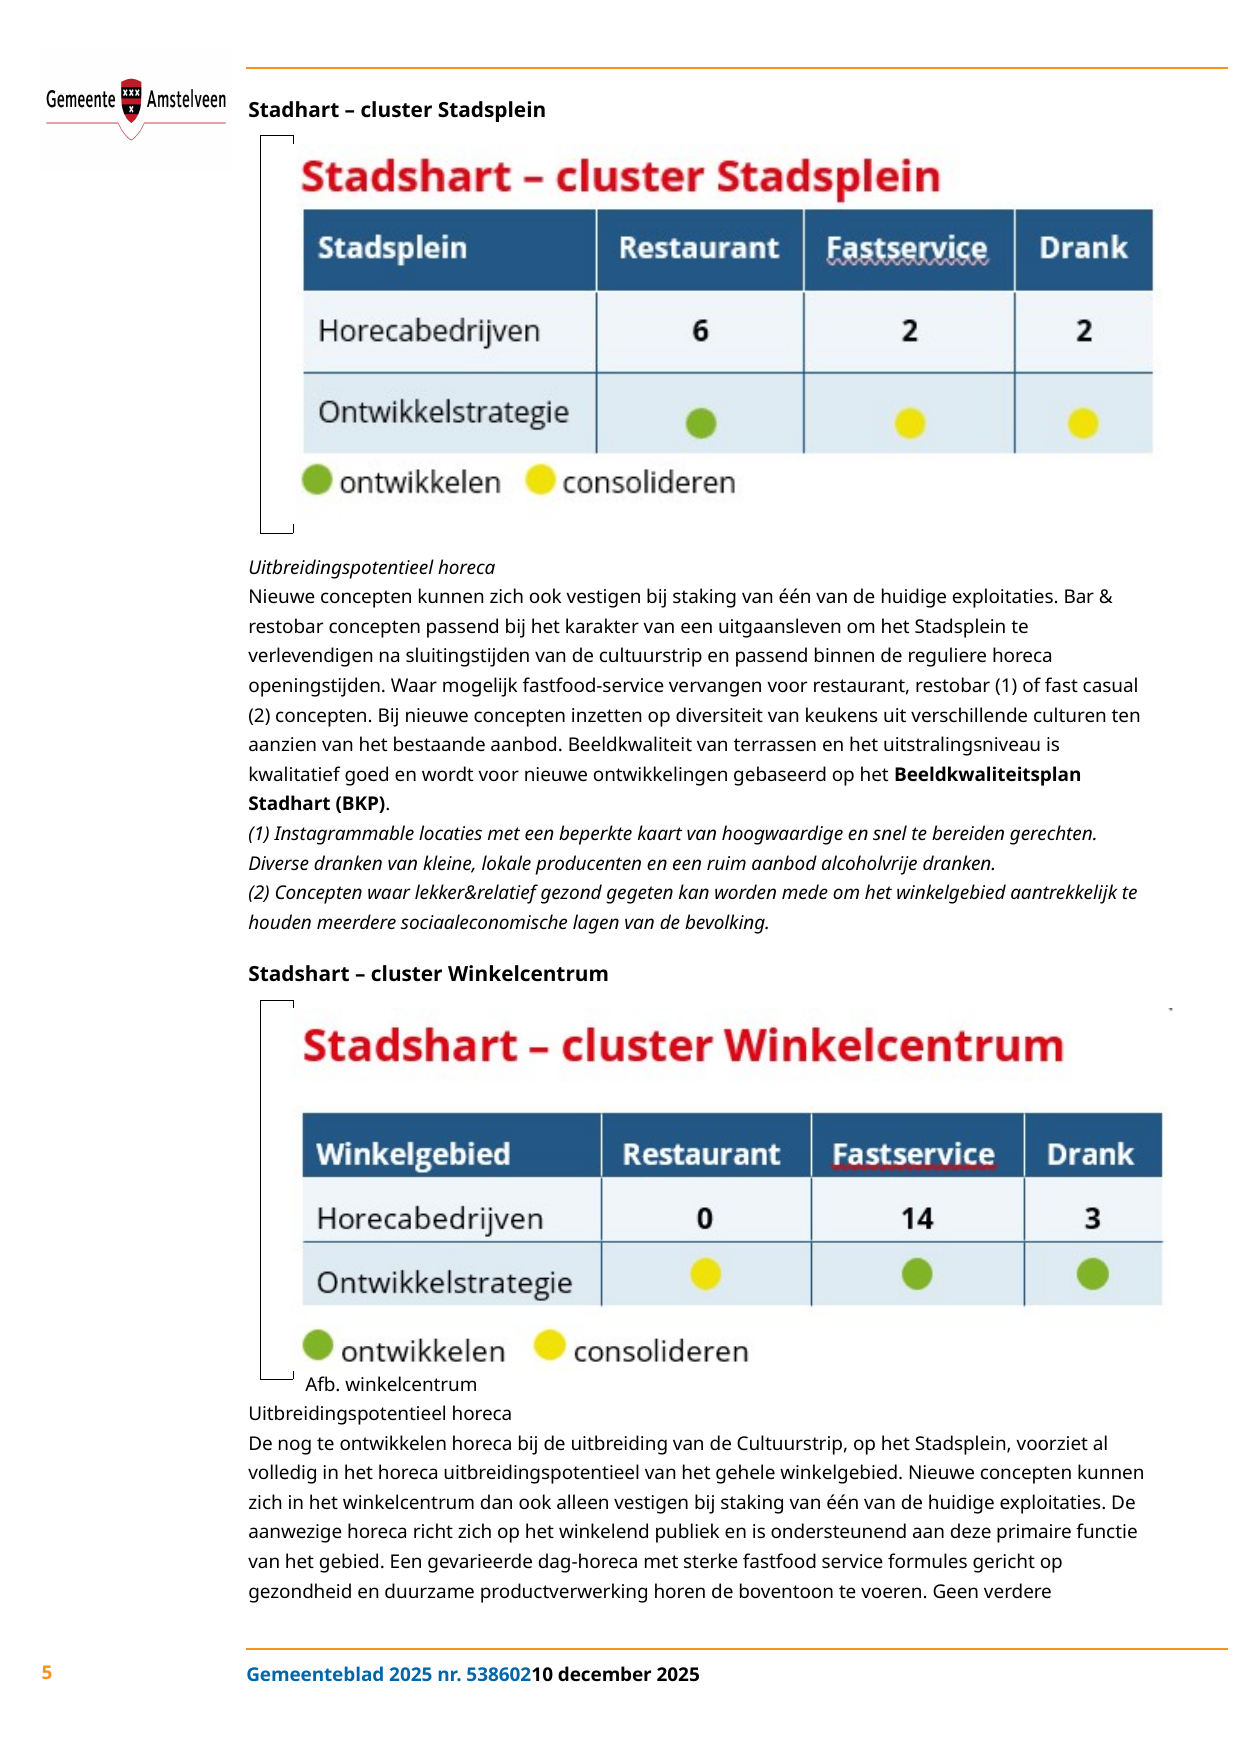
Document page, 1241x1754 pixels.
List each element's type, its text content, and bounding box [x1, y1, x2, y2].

text Stadshart – cluster Winkelcentrum [248, 959, 1152, 988]
text Nieuwe concepten kunnen zich ook vestigen bij staking van één van de huidige exploitaties. Bar & restobar concepten passend bij het karakter van een uitgaansleven om het Stadsplein te verlevendigen na sluitingstijden van de cultuurstrip en passend binnen de reguliere horeca openingstijden. Waar mogelijk fastfood-service vervangen voor restaurant, restobar (1) of fast casual (2) concepten. Bij nieuwe concepten inzetten op diversiteit van keukens uit verschillende culturen ten aanzien van het bestaande aanbod. Beeldkwaliteit van terrassen en het uitstralingsniveau is kwalitatief goed en wordt voor nieuwe ontwikkelingen gebaseerd op het Beeldkwaliteitsplan Stadhart (BKP). [248, 583, 1152, 816]
text (2) Concepten waar lekker&relatief gezond gegeten kan worden mede om het winkelgebied aantrekkelijk te houden meerdere sociaaleconomische lagen van de bevolking. [248, 879, 1152, 935]
text Stadhart – cluster Stadsplein [248, 95, 1152, 123]
text (1) Instagrammable locaties met een beperkte kaart van hoogwaardige en snel te bereiden gerechten. Diverse dranken van kleine, lokale producenten en een ruim aanbod alcoholvrije dranken. [248, 820, 1152, 876]
picture [268, 1008, 1173, 1371]
text Uitbreidingspotentieel horeca [248, 554, 1152, 580]
text De nog te ontwikkelen horeca bij de uitbreiding van de Cultuurstrip, op het Stadsplein, voorziet al volledig in het horeca uitbreidingspotentieel van het gehele winkelgebied. Nieuwe concepten kunnen zich in het winkelcentrum dan ook alleen vestigen bij staking van één van de huidige exploitaties. De aanwezige horeca richt zich op het winkelend publiek en is ondersteunend aan deze primaire functie van het gebied. Een gevarieerde dag-horeca met sterke fastfood service formules gericht op gezondheid en duurzame productverwerking horen de boventoon te voeren. Geen verdere [248, 1430, 1152, 1604]
text Uitbreidingspotentieel horeca [248, 1400, 1152, 1426]
picture [41, 47, 231, 172]
text Afb. winkelcentrum [248, 988, 1152, 1397]
picture [268, 144, 1173, 524]
